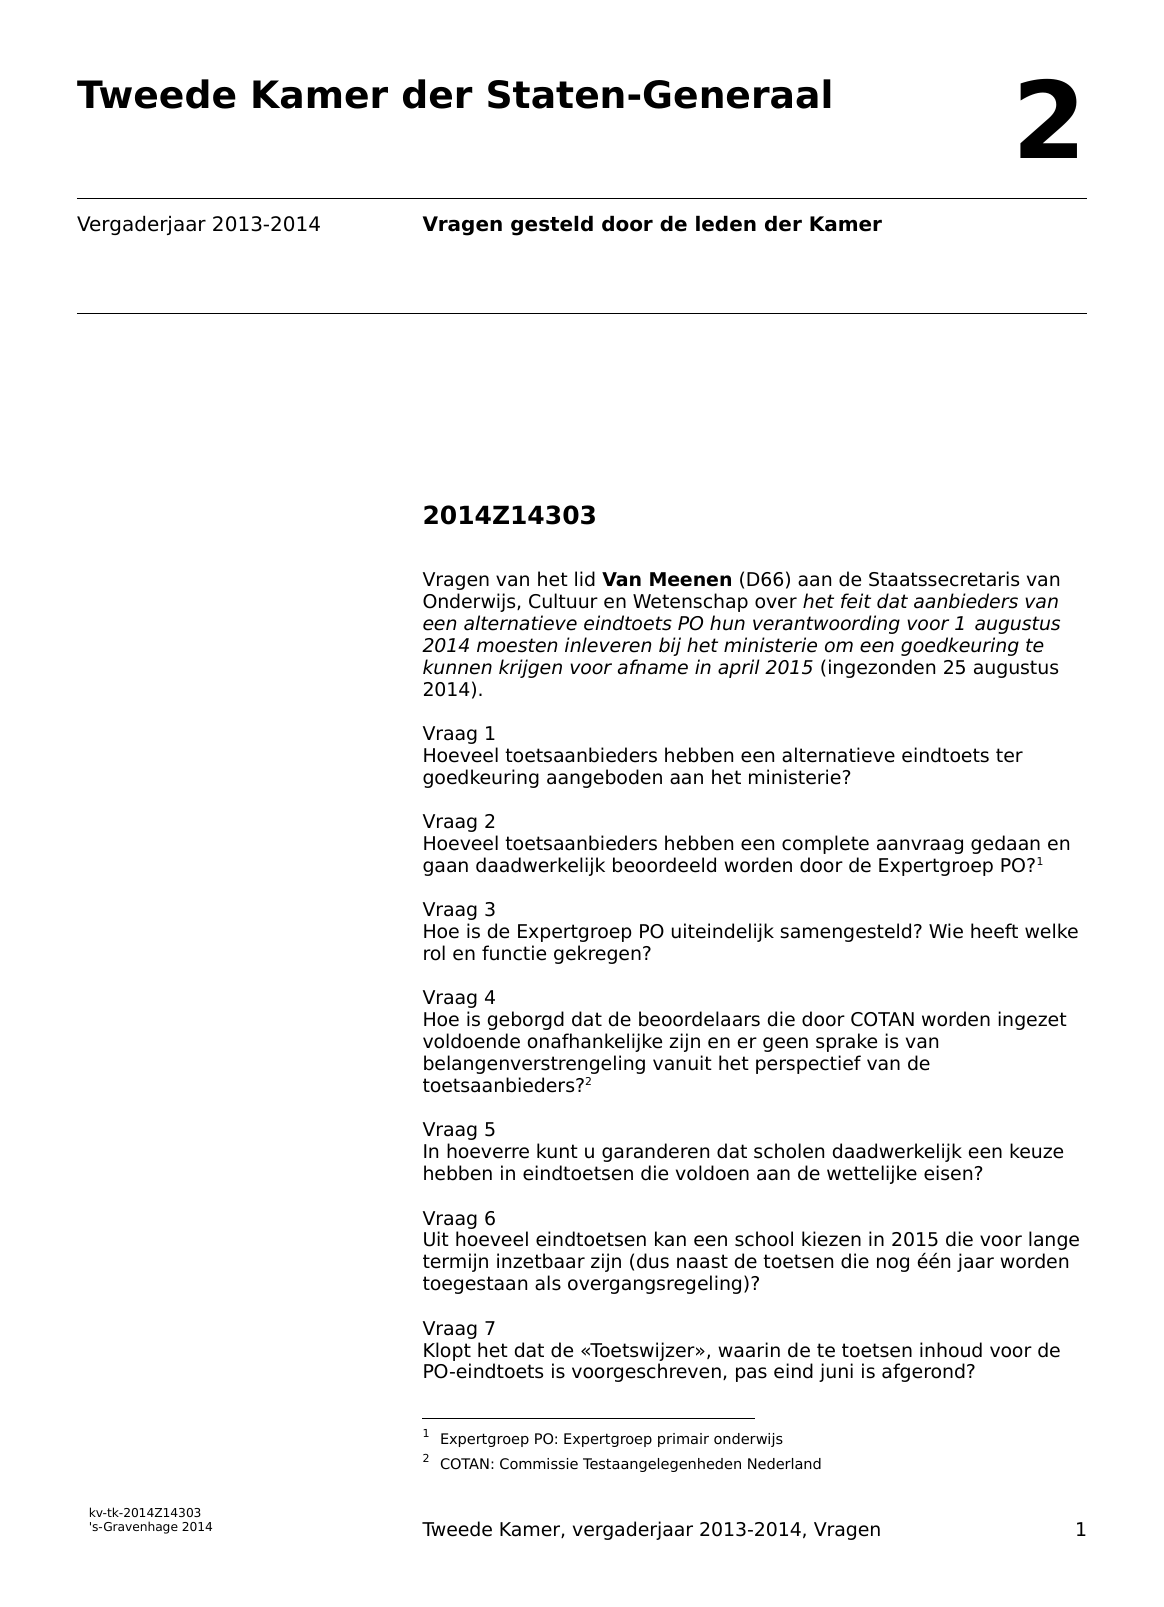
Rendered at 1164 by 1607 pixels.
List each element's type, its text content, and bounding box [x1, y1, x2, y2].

table_header Tweede Kamer der Staten-Generaal [77, 59, 886, 198]
text Hoeveel toetsaanbieders hebben een complete aanvraag gedaan en gaan daadwerkelijk beoordeeld worden door de Expertgroep PO? [422, 833, 1087, 877]
text 's-Gravenhage 2014 [88, 1520, 323, 1534]
text Uit hoeveel eindtoetsen kan een school kiezen in 2015 die voor lange termijn inzetbaar zijn (dus naast de toetsen die nog één jaar worden toegestaan als overgangsregeling)? [422, 1229, 1087, 1295]
text Vraag 3 [422, 899, 1087, 921]
text Hoe is de Expertgroep PO uiteindelijk samengesteld? Wie heeft welke rol en functie gekregen? [422, 921, 1087, 965]
text Vraag 5 [422, 1119, 1087, 1141]
text kv-tk-2014Z14303 [88, 1506, 323, 1520]
text COTAN: Commissie Testaangelegenheden Nederland [422, 1452, 1087, 1474]
text Klopt het dat de «Toetswijzer», waarin de te toetsen inhoud voor de PO-eindtoets is voorgeschreven, pas eind juni is afgerond? [422, 1339, 1087, 1383]
text Vraag 1 [422, 723, 1087, 745]
text In hoeverre kunt u garanderen dat scholen daadwerkelijk een keuze hebben in eindtoetsen die voldoen aan de wettelijke eisen? [422, 1141, 1087, 1185]
text Hoeveel toetsaanbieders hebben een alternatieve eindtoets ter goedkeuring aangeboden aan het ministerie? [422, 745, 1087, 789]
text Expertgroep PO: Expertgroep primair onderwijs [422, 1427, 1087, 1449]
text Vragen van het lid Van Meenen (D66) aan de Staatssecretaris van Onderwijs, Cultuur en Wetenschap over het feit dat aanbieders van een alternatieve eindtoets PO hun verantwoording voor 1 augustus 2014 moesten inleveren bij het ministerie om een goedkeuring te kunnen krijgen voor afname in april 2015 (ingezonden 25 augustus 2014). [422, 569, 1087, 701]
text Vraag 2 [422, 811, 1087, 833]
text Vraag 7 [422, 1317, 1087, 1339]
text 2014Z14303 [422, 501, 1087, 531]
table_header 2 [886, 59, 1087, 198]
text Vraag 4 [422, 987, 1087, 1009]
table_cell Vergaderjaar 2013-2014 [77, 199, 422, 313]
table_cell Vragen gesteld door de leden der Kamer [422, 199, 1087, 313]
text Vraag 6 [422, 1207, 1087, 1229]
text Hoe is geborgd dat de beoordelaars die door COTAN worden ingezet voldoende onafhankelijke zijn en er geen sprake is van belangenverstrengeling vanuit het perspectief van de toetsaanbieders? [422, 1009, 1087, 1097]
